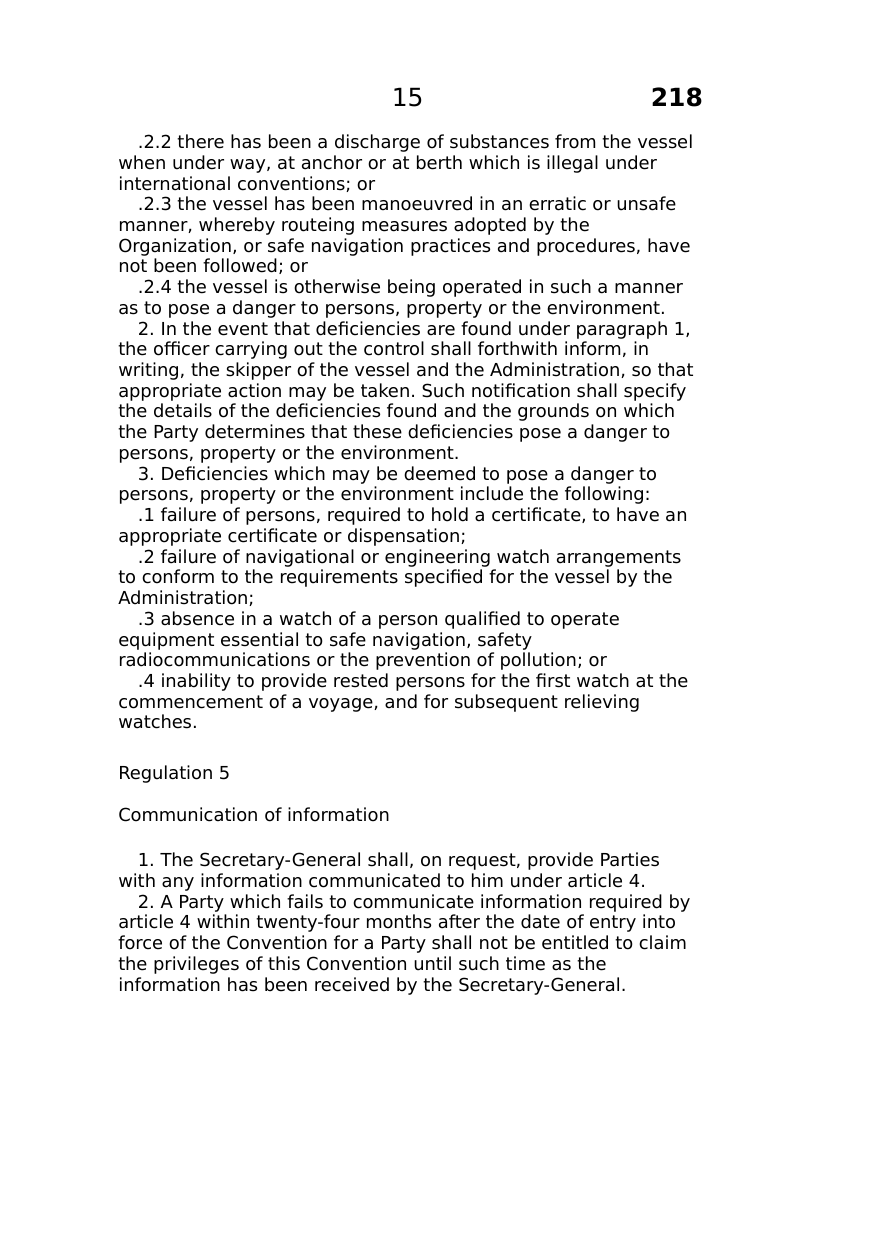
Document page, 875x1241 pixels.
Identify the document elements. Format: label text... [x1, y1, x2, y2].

subtitle Regulation 5 Communication of information [118, 763, 703, 825]
text .2.2 there has been a discharge of substances from the vessel when under way, at anchor or at berth which is illegal under international conventions; or [118, 132, 703, 194]
text .2 failure of navigational or engineering watch arrangements to conform to the requirements specified for the vessel by the Administration; [118, 546, 703, 609]
text .3 absence in a watch of a person qualified to operate equipment essential to safe navigation, safety radiocommunications or the prevention of pollution; or [118, 609, 703, 671]
text 1. The Secretary-General shall, on request, provide Parties with any information communicated to him under article 4. [118, 850, 703, 892]
text .2.3 the vessel has been manoeuvred in an erratic or unsafe manner, whereby routeing measures adopted by the Organization, or safe navigation practices and procedures, have not been followed; or [118, 194, 703, 277]
text 2. A Party which fails to communicate information required by article 4 within twenty-four months after the date of entry into force of the Convention for a Party shall not be entitled to claim the privileges of this Convention until such time as the information has been received by the Secretary-General. [118, 892, 703, 995]
text .1 failure of persons, required to hold a certificate, to have an appropriate certificate or dispensation; [118, 505, 703, 546]
text .2.4 the vessel is otherwise being operated in such a manner as to pose a danger to persons, property or the environment. [118, 277, 703, 318]
text 2. In the event that deficiencies are found under paragraph 1, the officer carrying out the control shall forthwith inform, in writing, the skipper of the vessel and the Administration, so that appropriate action may be taken. Such notification shall specify the details of the deficiencies found and the grounds on which the Party determines that these deficiencies pose a danger to persons, property or the environment. [118, 318, 703, 463]
text 3. Deficiencies which may be deemed to pose a danger to persons, property or the environment include the following: [118, 463, 703, 505]
text .4 inability to provide rested persons for the first watch at the commencement of a voyage, and for subsequent relieving watches. [118, 671, 703, 733]
